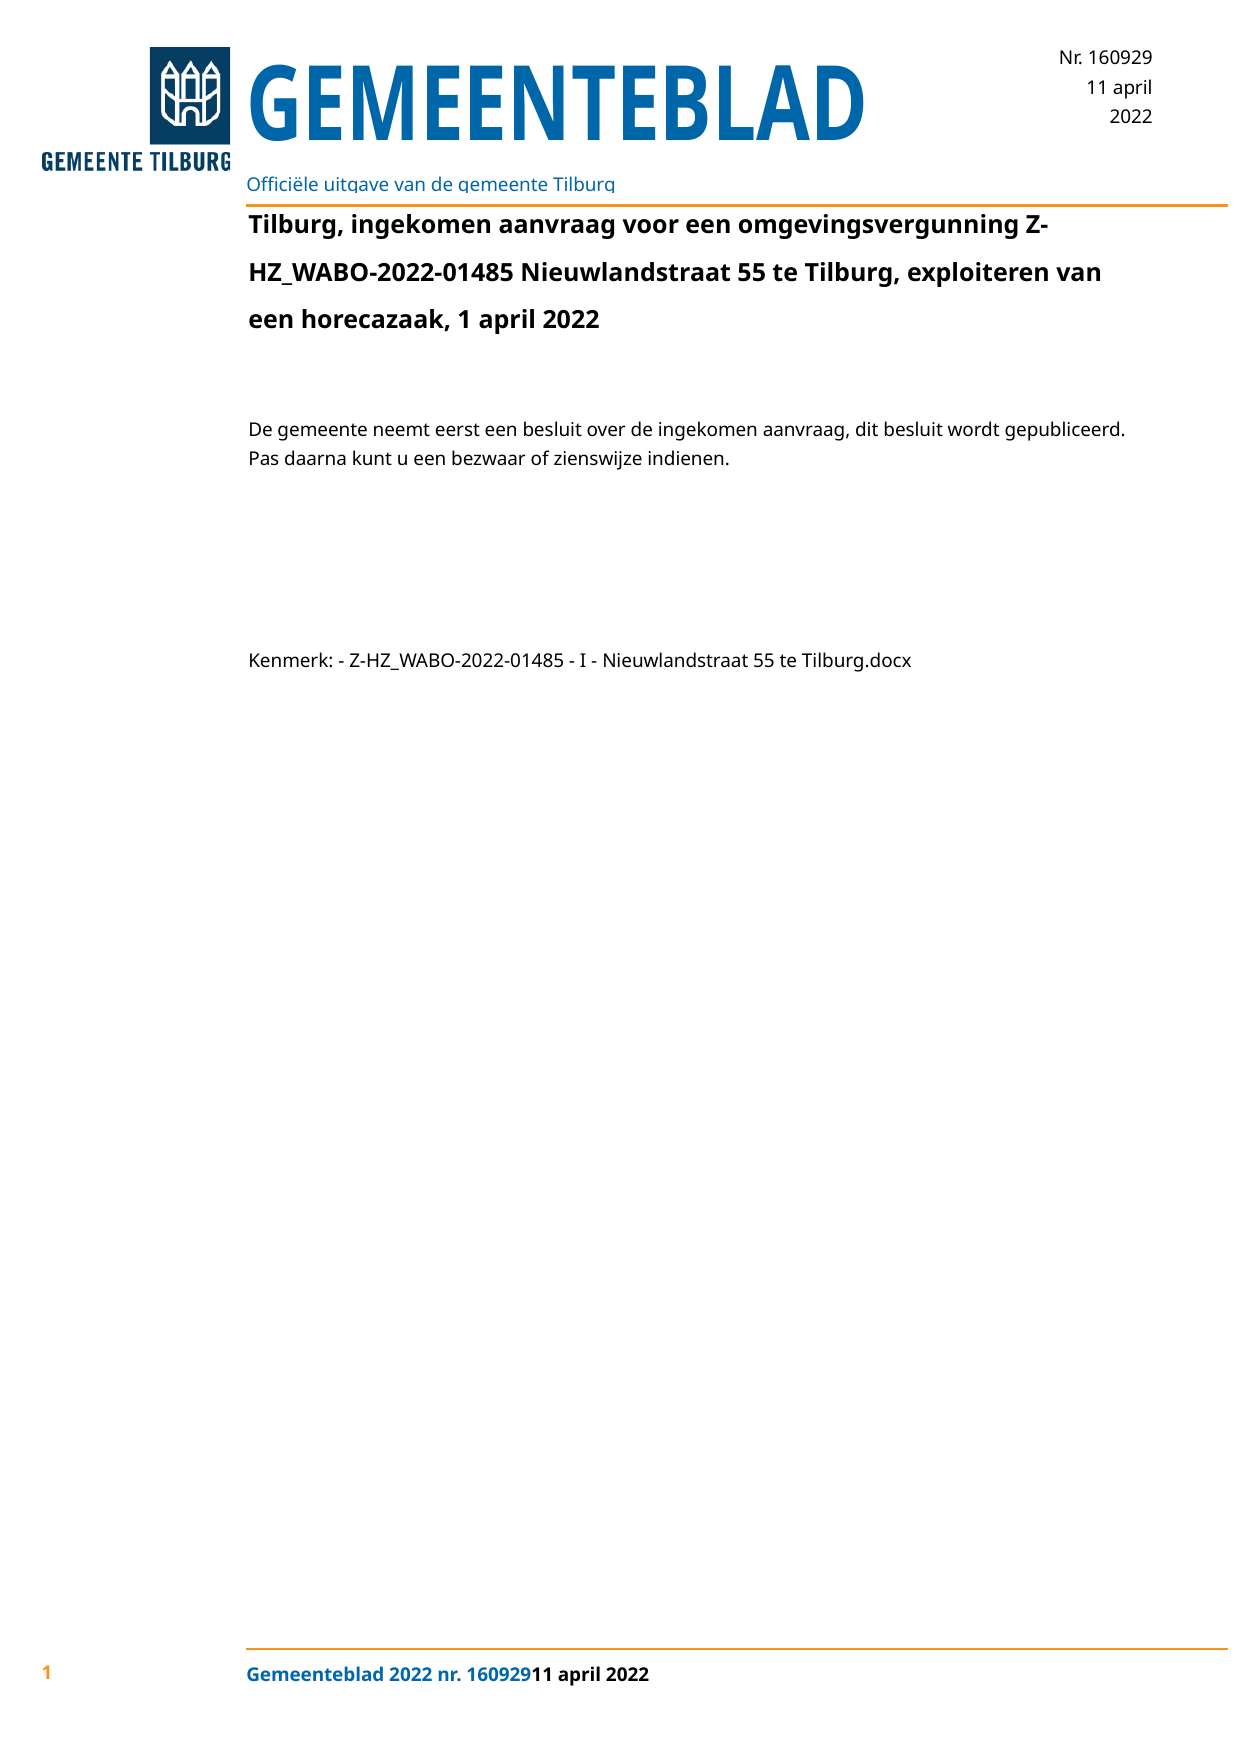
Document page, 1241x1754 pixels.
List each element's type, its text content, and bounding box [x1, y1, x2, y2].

picture [41, 47, 231, 172]
text Kenmerk: - Z-HZ_WABO-2022-01485 - I - Nieuwlandstraat 55 te Tilburg.docx [248, 647, 1152, 673]
text Tilburg, ingekomen aanvraag voor een omgevingsvergunning Z-HZ_WABO-2022-01485 Nieuwlandstraat 55 te Tilburg, exploiteren van een horecazaak, 1 april 2022 [248, 207, 1152, 336]
text De gemeente neemt eerst een besluit over de ingekomen aanvraag, dit besluit wordt gepubliceerd. Pas daarna kunt u een bezwaar of zienswijze indienen. [248, 416, 1152, 471]
